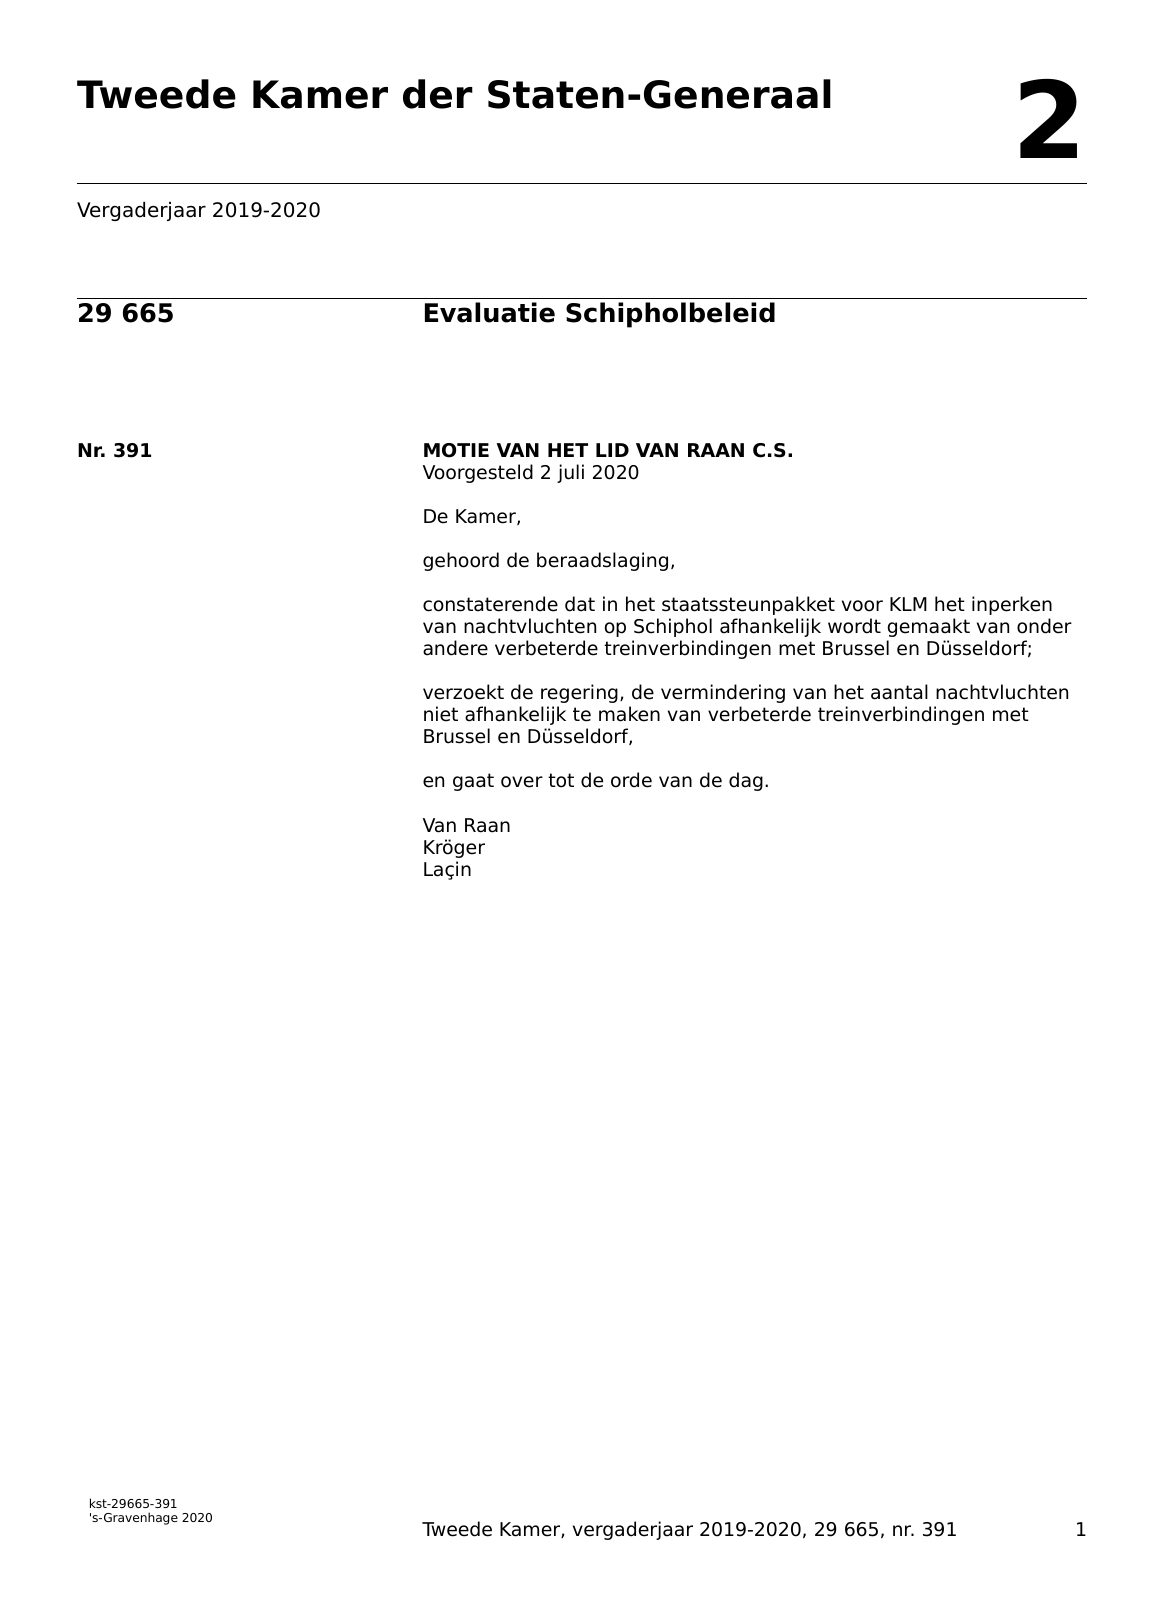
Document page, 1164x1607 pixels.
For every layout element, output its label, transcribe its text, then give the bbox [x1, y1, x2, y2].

table_header Tweede Kamer der Staten-Generaal [77, 59, 886, 183]
text Van Raan [422, 814, 1087, 837]
text Kröger [422, 837, 1087, 858]
text en gaat over tot de orde van de dag. [422, 770, 1087, 792]
table_cell Vergaderjaar 2019-2020 [77, 184, 1087, 298]
subtitle Nr. 391 MOTIE VAN HET LID VAN RAAN C.S. [77, 440, 1087, 462]
text Laçin [422, 858, 1087, 881]
table_header 2 [886, 59, 1087, 183]
text constaterende dat in het staatssteunpakket voor KLM het inperken van nachtvluchten op Schiphol afhankelijk wordt gemaakt van onder andere verbeterde treinverbindingen met Brussel en Düsseldorf; [422, 594, 1087, 660]
text gehoord de beraadslaging, [422, 550, 1087, 572]
text Voorgesteld 2 juli 2020 [422, 462, 1087, 484]
text 's-Gravenhage 2020 [88, 1511, 323, 1525]
subtitle 29 665 Evaluatie Schipholbeleid [77, 299, 1087, 329]
text De Kamer, [422, 506, 1087, 528]
text kst-29665-391 [88, 1497, 323, 1511]
text verzoekt de regering, de vermindering van het aantal nachtvluchten niet afhankelijk te maken van verbeterde treinverbindingen met Brussel en Düsseldorf, [422, 682, 1087, 748]
